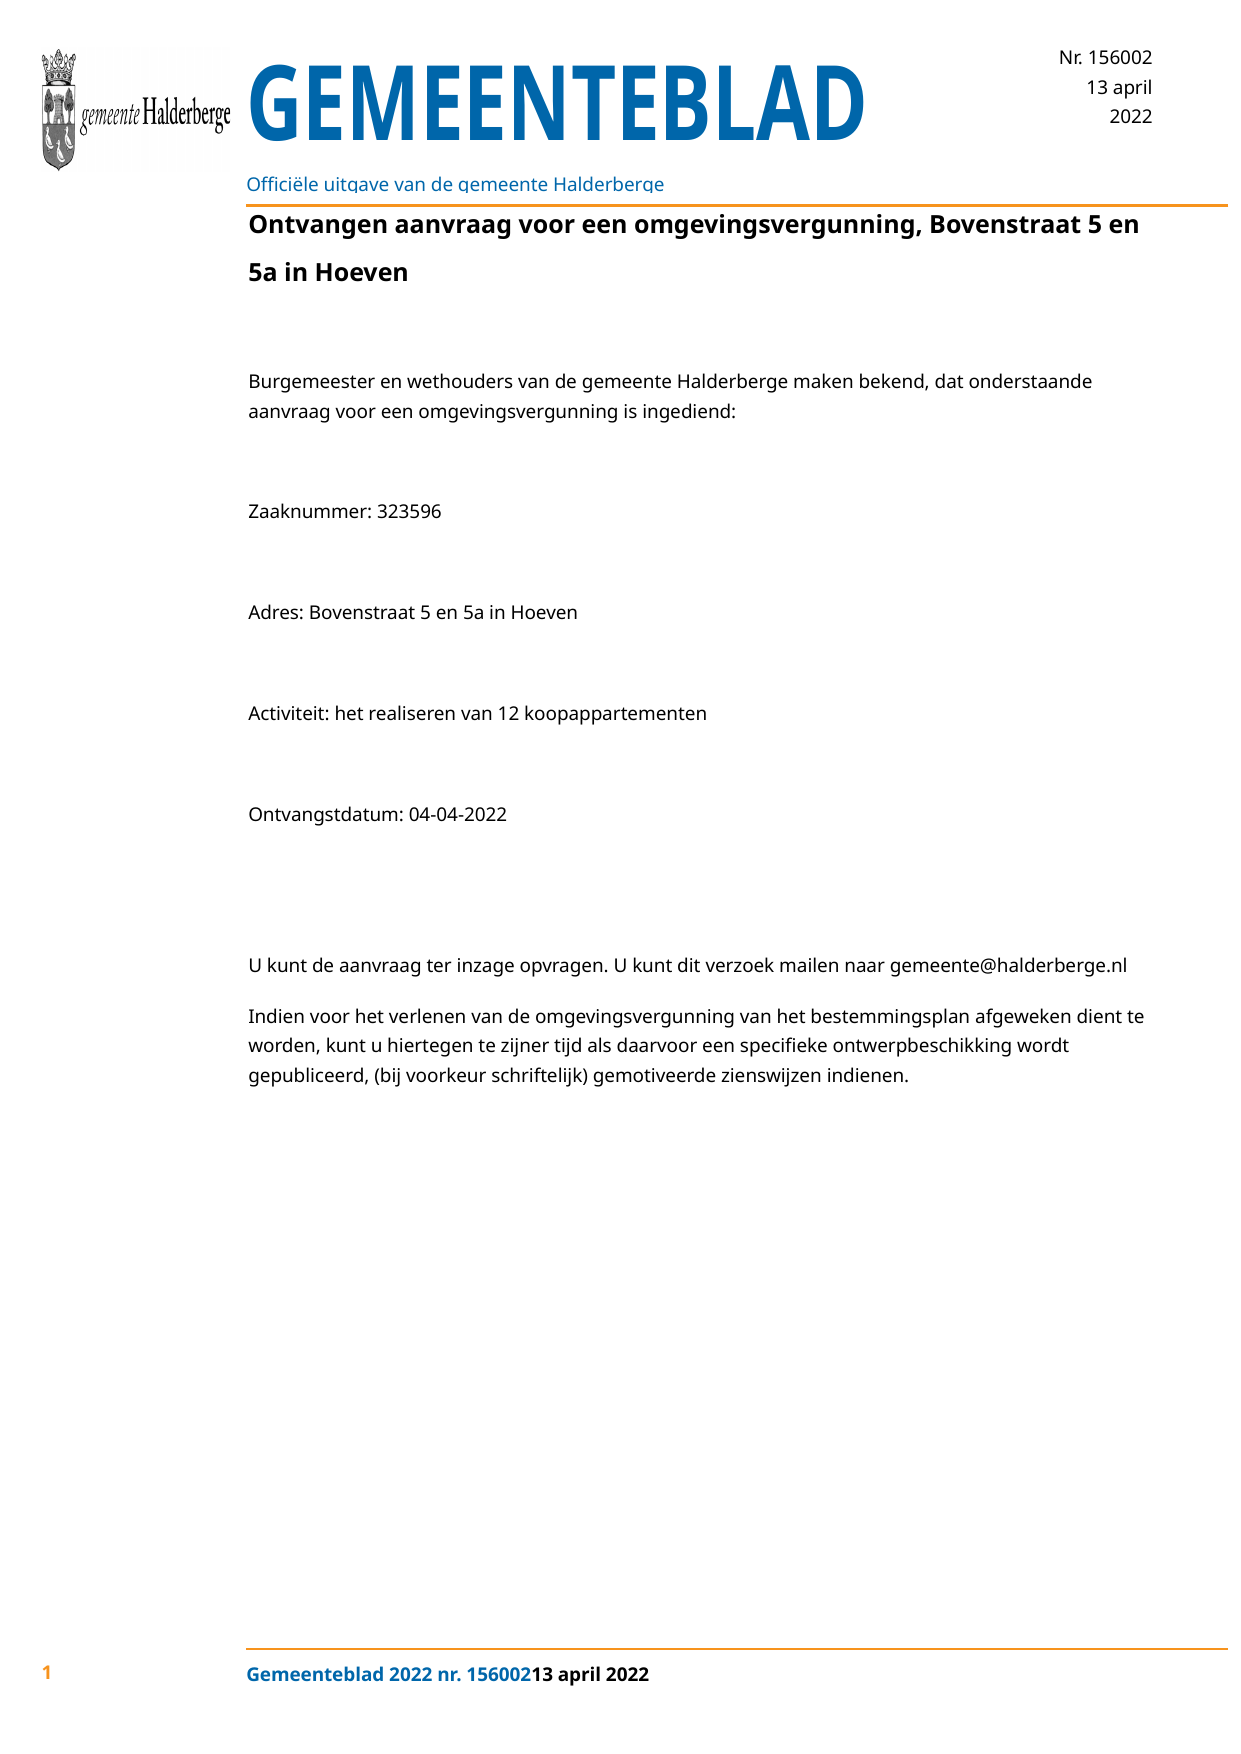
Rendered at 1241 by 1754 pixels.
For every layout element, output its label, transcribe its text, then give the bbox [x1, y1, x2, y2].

picture [41, 47, 231, 172]
text Ontvangstdatum: 04-04-2022 [248, 801, 1152, 827]
text Indien voor het verlenen van de omgevingsvergunning van het bestemmingsplan afgeweken dient te worden, kunt u hiertegen te zijner tijd als daarvoor een specifieke ontwerpbeschikking wordt gepubliceerd, (bij voorkeur schriftelijk) gemotiveerde zienswijzen indienen. [248, 1003, 1152, 1088]
text Zaaknummer: 323596 [248, 499, 1152, 524]
text U kunt de aanvraag ter inzage opvragen. U kunt dit verzoek mailen naar gemeente@halderberge.nl [248, 952, 1152, 978]
text Burgemeester en wethouders van de gemeente Halderberge maken bekend, dat onderstaande aanvraag voor een omgevingsvergunning is ingediend: [248, 368, 1152, 424]
text Ontvangen aanvraag voor een omgevingsvergunning, Bovenstraat 5 en 5a in Hoeven [248, 207, 1152, 288]
text Activiteit: het realiseren van 12 koopappartementen [248, 700, 1152, 726]
text Adres: Bovenstraat 5 en 5a in Hoeven [248, 599, 1152, 625]
